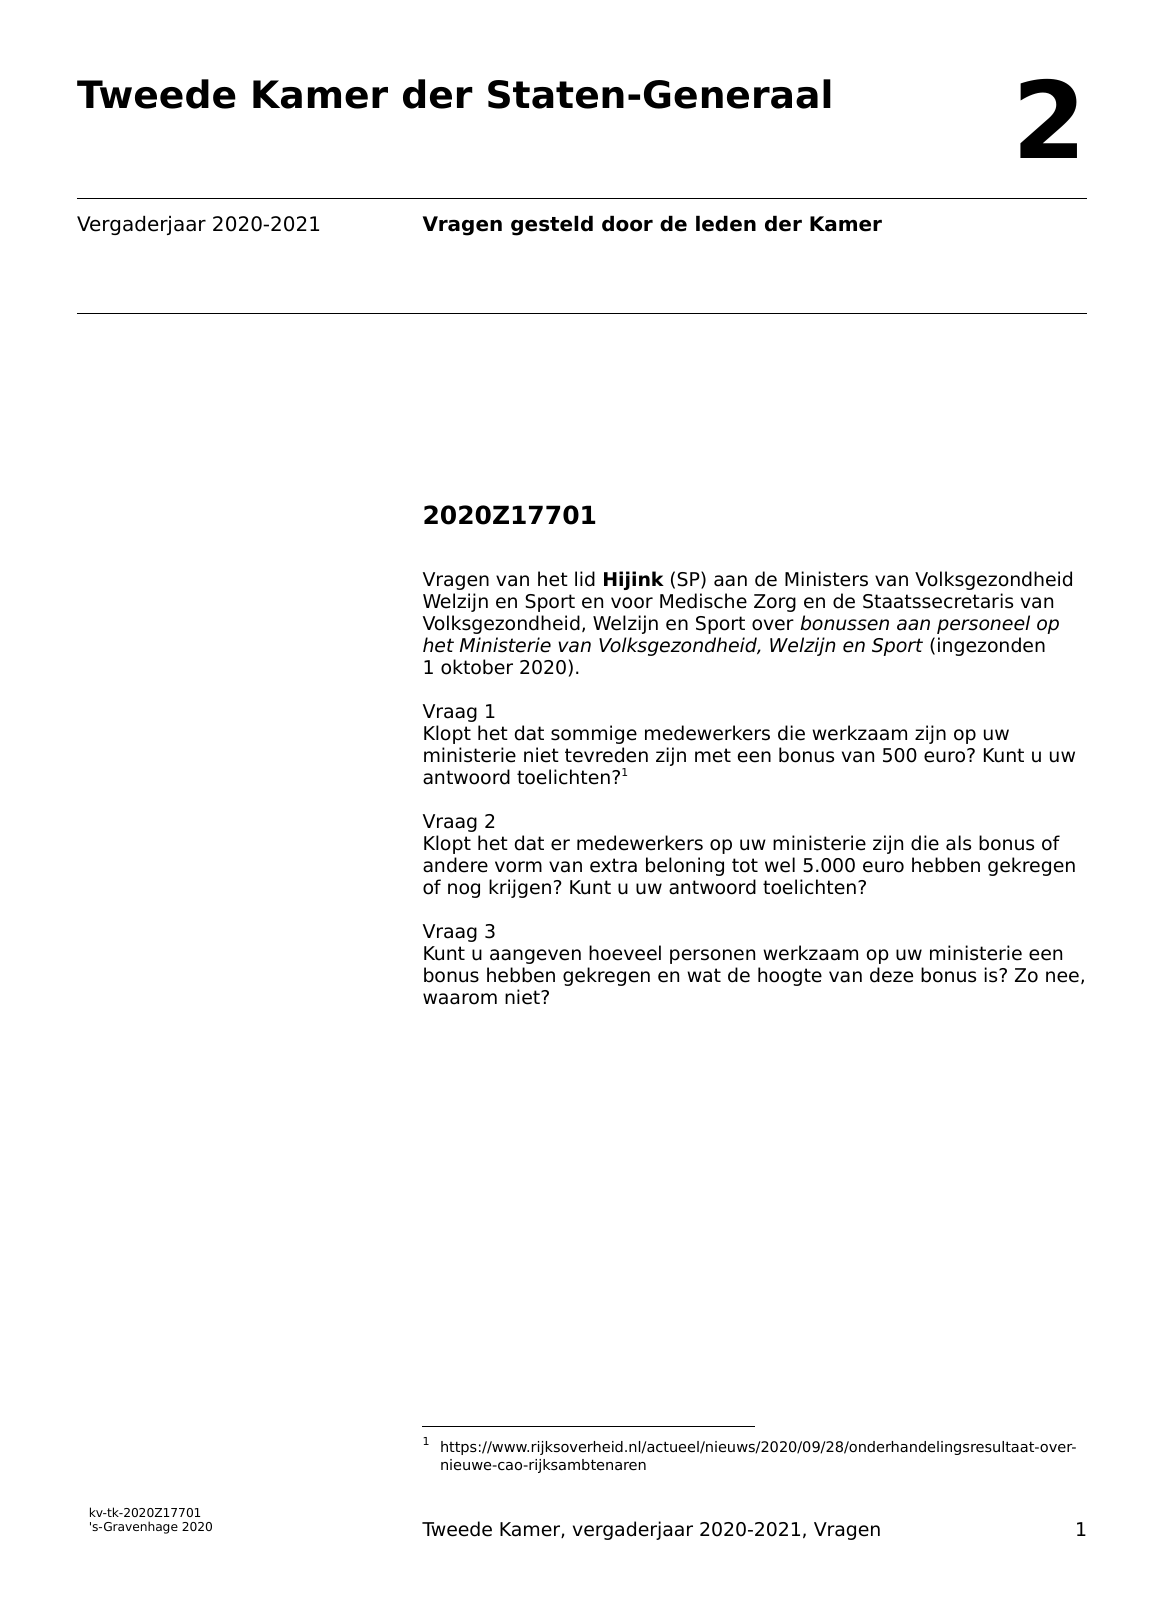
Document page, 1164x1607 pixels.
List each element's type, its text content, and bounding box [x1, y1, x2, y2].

table_cell Vragen gesteld door de leden der Kamer [422, 199, 1087, 313]
text Klopt het dat er medewerkers op uw ministerie zijn die als bonus of andere vorm van extra beloning tot wel 5.000 euro hebben gekregen of nog krijgen? Kunt u uw antwoord toelichten? [422, 833, 1087, 899]
text Vraag 3 [422, 921, 1087, 943]
text kv-tk-2020Z17701 [88, 1506, 323, 1520]
table_header Tweede Kamer der Staten-Generaal [77, 59, 886, 198]
text Vraag 1 [422, 701, 1087, 723]
text 's-Gravenhage 2020 [88, 1520, 323, 1534]
text Klopt het dat sommige medewerkers die werkzaam zijn op uw ministerie niet tevreden zijn met een bonus van 500 euro? Kunt u uw antwoord toelichten? [422, 723, 1087, 789]
text 2020Z17701 [422, 501, 1087, 531]
text Kunt u aangeven hoeveel personen werkzaam op uw ministerie een bonus hebben gekregen en wat de hoogte van deze bonus is? Zo nee, waarom niet? [422, 943, 1087, 1009]
table_header 2 [886, 59, 1087, 198]
text Vragen van het lid Hijink (SP) aan de Ministers van Volksgezondheid Welzijn en Sport en voor Medische Zorg en de Staatssecretaris van Volksgezondheid, Welzijn en Sport over bonussen aan personeel op het Ministerie van Volksgezondheid, Welzijn en Sport (ingezonden 1 oktober 2020). [422, 569, 1087, 679]
text https://www.rijksoverheid.nl/actueel/nieuws/2020/09/28/onderhandelingsresultaat-over-nieuwe-cao-rijksambtenaren [422, 1435, 1087, 1474]
text Vraag 2 [422, 811, 1087, 833]
table_cell Vergaderjaar 2020-2021 [77, 199, 422, 313]
